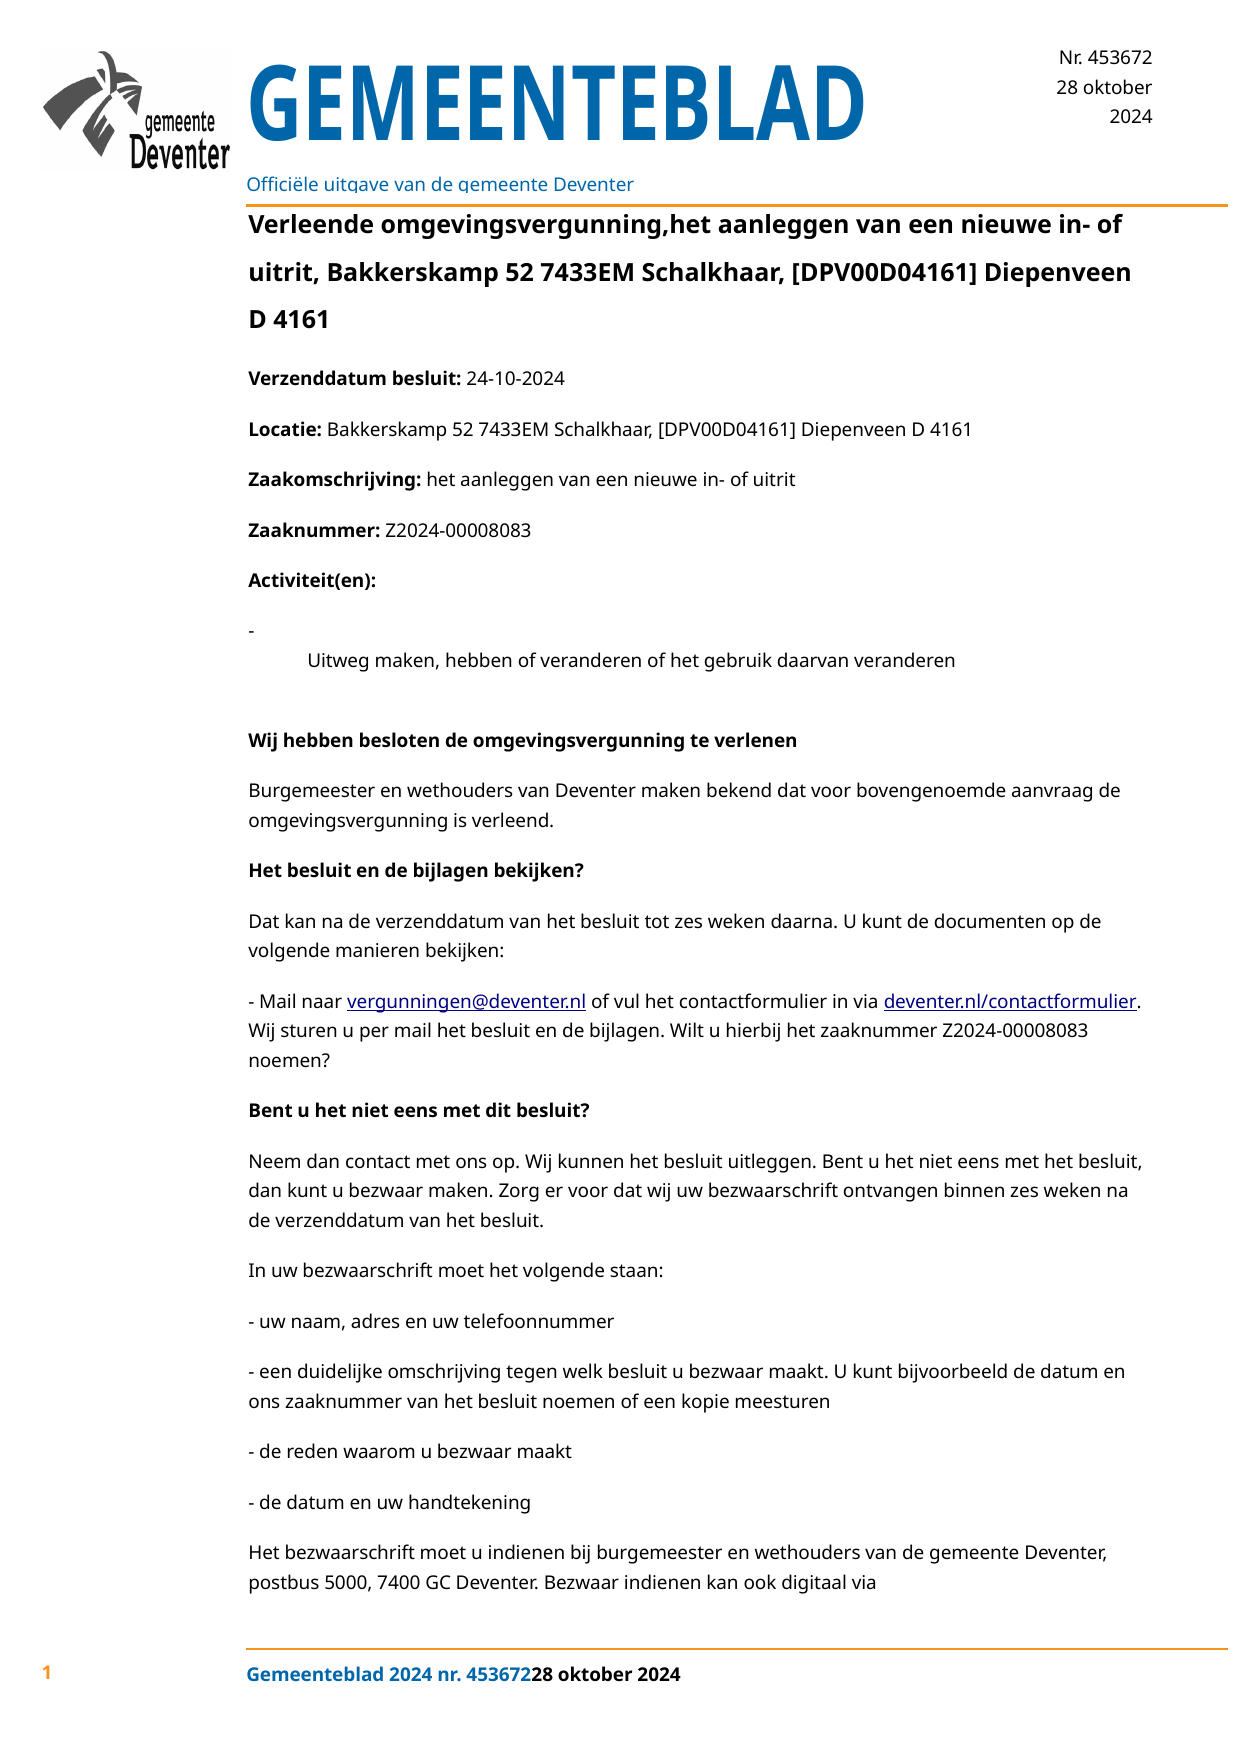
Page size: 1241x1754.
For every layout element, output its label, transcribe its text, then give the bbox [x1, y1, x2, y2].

text Het bezwaarschrift moet u indienen bij burgemeester en wethouders van de gemeente Deventer, postbus 5000, 7400 GC Deventer. Bezwaar indienen kan ook digitaal via [248, 1539, 1152, 1594]
text Het besluit en de bijlagen bekijken? [248, 858, 1152, 883]
list Uitweg maken, hebben of veranderen of het gebruik daarvan veranderen [248, 647, 1152, 673]
text Neem dan contact met ons op. Wij kunnen het besluit uitleggen. Bent u het niet eens met het besluit, dan kunt u bezwaar maken. Zorg er voor dat wij uw bezwaarschrift ontvangen binnen zes weken na de verzenddatum van het besluit. [248, 1148, 1152, 1233]
text Bent u het niet eens met dit besluit? [248, 1098, 1152, 1123]
picture [41, 47, 231, 172]
text - uw naam, adres en uw telefoonnummer [248, 1308, 1152, 1334]
text - de datum en uw handtekening [248, 1489, 1152, 1514]
text Wij hebben besloten de omgevingsvergunning te verlenen [248, 727, 1152, 753]
text Burgemeester en wethouders van Deventer maken bekend dat voor bovengenoemde aanvraag de omgevingsvergunning is verleend. [248, 778, 1152, 833]
text - een duidelijke omschrijving tegen welk besluit u bezwaar maakt. U kunt bijvoorbeeld de datum en ons zaaknummer van het besluit noemen of een kopie meesturen [248, 1358, 1152, 1414]
text Zaaknummer: Z2024-00008083 [248, 517, 1152, 542]
text Zaakomschrijving: het aanleggen van een nieuwe in- of uitrit [248, 466, 1152, 492]
text Locatie: Bakkerskamp 52 7433EM Schalkhaar, [DPV00D04161] Diepenveen D 4161 [248, 416, 1152, 442]
text Dat kan na de verzenddatum van het besluit tot zes weken daarna. U kunt de documenten op de volgende manieren bekijken: [248, 908, 1152, 963]
text Verleende omgevingsvergunning,het aanleggen van een nieuwe in- of uitrit, Bakkerskamp 52 7433EM Schalkhaar, [DPV00D04161] Diepenveen D 4161 [248, 207, 1152, 336]
text Verzenddatum besluit: 24-10-2024 [248, 366, 1152, 391]
text - de reden waarom u bezwaar maakt [248, 1438, 1152, 1464]
text - Mail naar vergunningen@deventer.nl of vul het contactformulier in via deventer.nl/contactformulier. Wij sturen u per mail het besluit en de bijlagen. Wilt u hierbij het zaaknummer Z2024-00008083 noemen? [248, 988, 1152, 1073]
text Activiteit(en): [248, 567, 1152, 593]
text In uw bezwaarschrift moet het volgende staan: [248, 1258, 1152, 1283]
